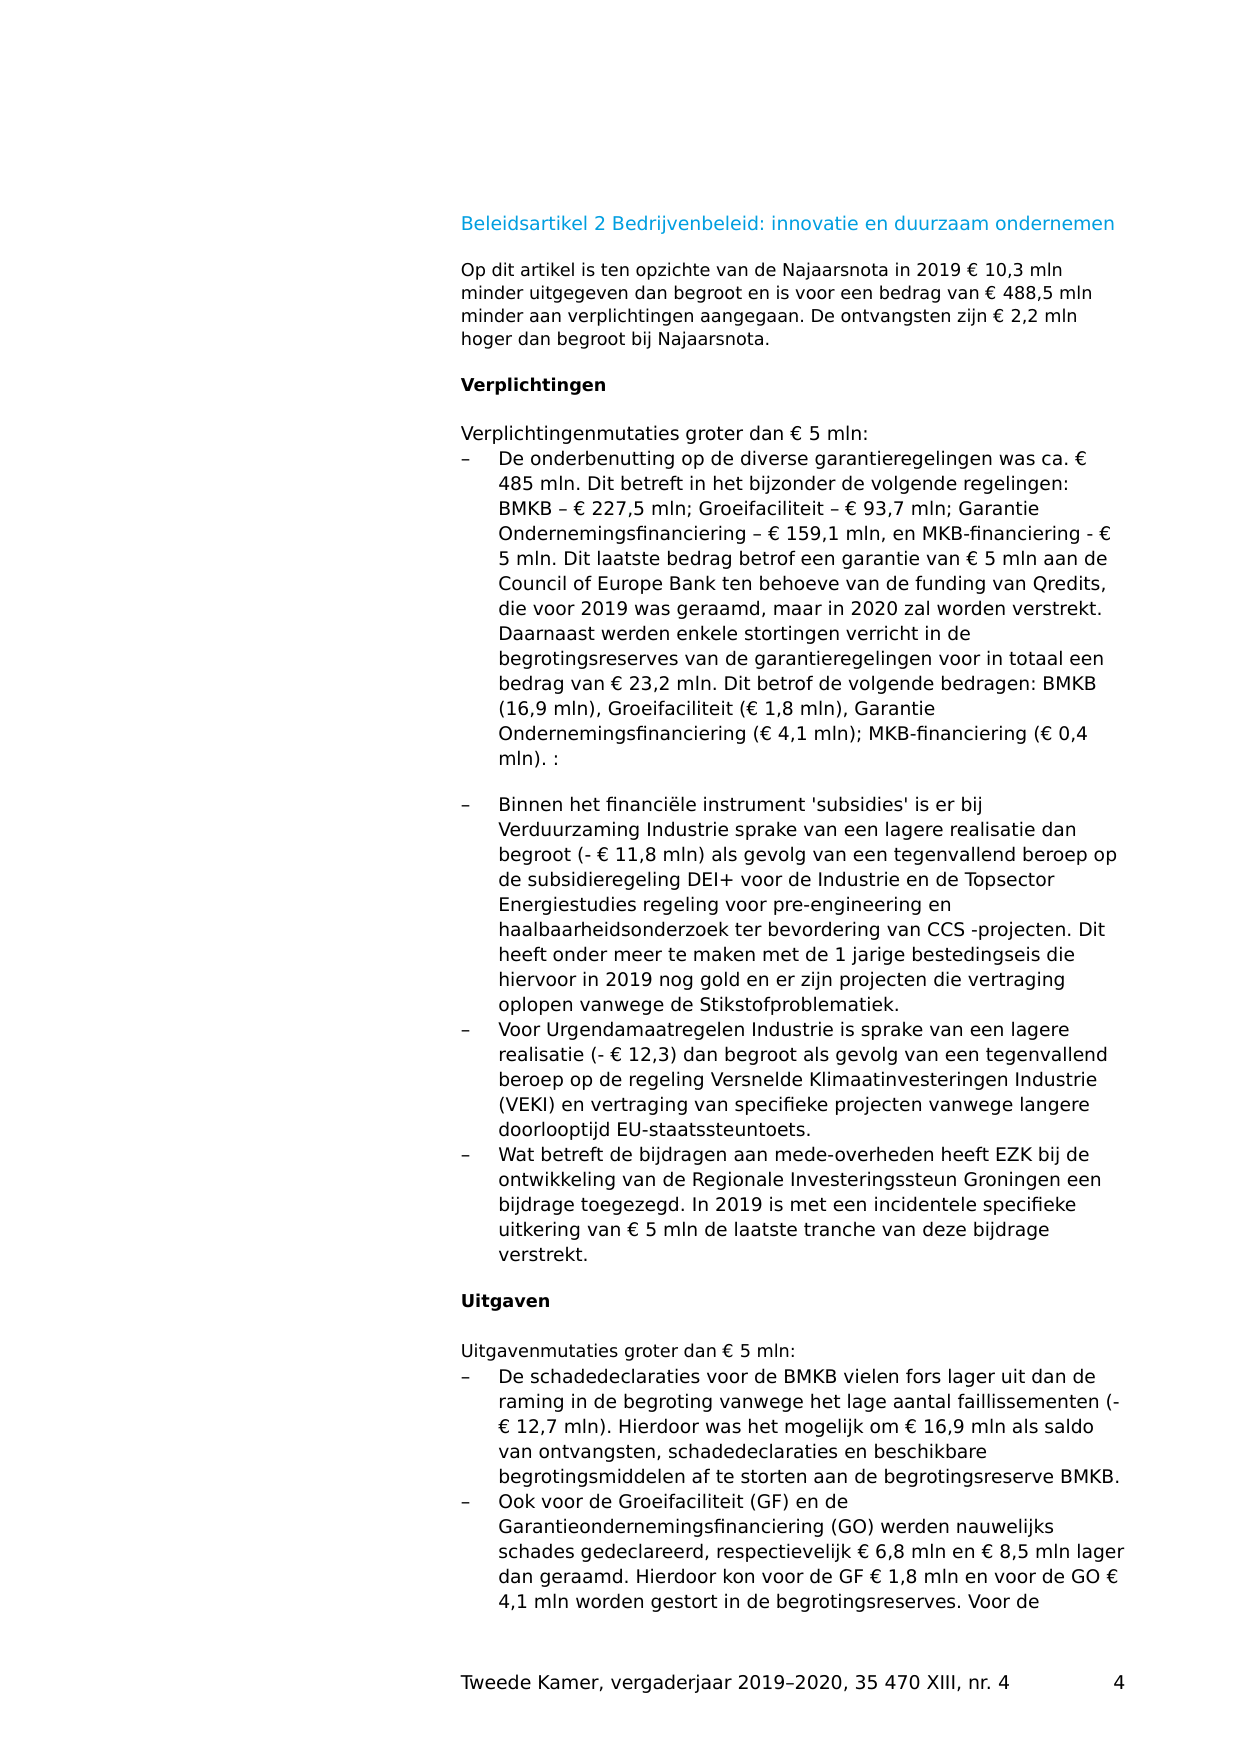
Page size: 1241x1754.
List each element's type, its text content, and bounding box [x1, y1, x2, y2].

list Wat betreft de bijdragen aan mede-overheden heeft EZK bij de ontwikkeling van de Regionale Investeringssteun Groningen een bijdrage toegezegd. In 2019 is met een incidentele specifieke uitkering van € 5 mln de laatste tranche van deze bijdrage verstrekt. [461, 1142, 1125, 1267]
text Verplichtingenmutaties groter dan € 5 mln: [461, 423, 1125, 445]
list Binnen het financiële instrument 'subsidies' is er bij Verduurzaming Industrie sprake van een lagere realisatie dan begroot (- € 11,8 mln) als gevolg van een tegenvallend beroep op de subsidieregeling DEI+ voor de Industrie en de Topsector Energiestudies regeling voor pre-engineering en haalbaarheidsonderzoek ter bevordering van CCS -projecten. Dit heeft onder meer te maken met de 1 jarige bestedingseis die hiervoor in 2019 nog gold en er zijn projecten die vertraging oplopen vanwege de Stikstofproblematiek. [461, 792, 1125, 1017]
text Op dit artikel is ten opzichte van de Najaarsnota in 2019 € 10,3 mln minder uitgegeven dan begroot en is voor een bedrag van € 488,5 mln minder aan verplichtingen aangegaan. De ontvangsten zijn € 2,2 mln hoger dan begroot bij Najaarsnota. [461, 258, 1125, 350]
text Verplichtingen [461, 373, 1125, 396]
list Voor Urgendamaatregelen Industrie is sprake van een lagere realisatie (- € 12,3) dan begroot als gevolg van een tegenvallend beroep op de regeling Versnelde Klimaatinvesteringen Industrie (VEKI) en vertraging van specifieke projecten vanwege langere doorlooptijd EU-staatssteuntoets. [461, 1017, 1125, 1142]
text Uitgavenmutaties groter dan € 5 mln: [461, 1339, 1125, 1362]
title Beleidsartikel 2 Bedrijvenbeleid: innovatie en duurzaam ondernemen [461, 213, 1125, 235]
text Uitgaven [461, 1289, 1125, 1312]
list De onderbenutting op de diverse garantieregelingen was ca. € 485 mln. Dit betreft in het bijzonder de volgende regelingen: BMKB – € 227,5 mln; Groeifaciliteit – € 93,7 mln; Garantie Ondernemingsfinanciering – € 159,1 mln, en MKB-financiering - € 5 mln. Dit laatste bedrag betrof een garantie van € 5 mln aan de Council of Europe Bank ten behoeve van de funding van Qredits, die voor 2019 was geraamd, maar in 2020 zal worden verstrekt. Daarnaast werden enkele stortingen verricht in de begrotingsreserves van de garantieregelingen voor in totaal een bedrag van € 23,2 mln. Dit betrof de volgende bedragen: BMKB (16,9 mln), Groeifaciliteit (€ 1,8 mln), Garantie Ondernemingsfinanciering (€ 4,1 mln); MKB-financiering (€ 0,4 mln). : [461, 445, 1125, 770]
list Ook voor de Groeifaciliteit (GF) en de Garantieondernemingsfinanciering (GO) werden nauwelijks schades gedeclareerd, respectievelijk € 6,8 mln en € 8,5 mln lager dan geraamd. Hierdoor kon voor de GF € 1,8 mln en voor de GO € 4,1 mln worden gestort in de begrotingsreserves. Voor de [461, 1489, 1125, 1614]
list De schadedeclaraties voor de BMKB vielen fors lager uit dan de raming in de begroting vanwege het lage aantal faillissementen (- € 12,7 mln). Hierdoor was het mogelijk om € 16,9 mln als saldo van ontvangsten, schadedeclaraties en beschikbare begrotingsmiddelen af te storten aan de begrotingsreserve BMKB. [461, 1364, 1125, 1489]
